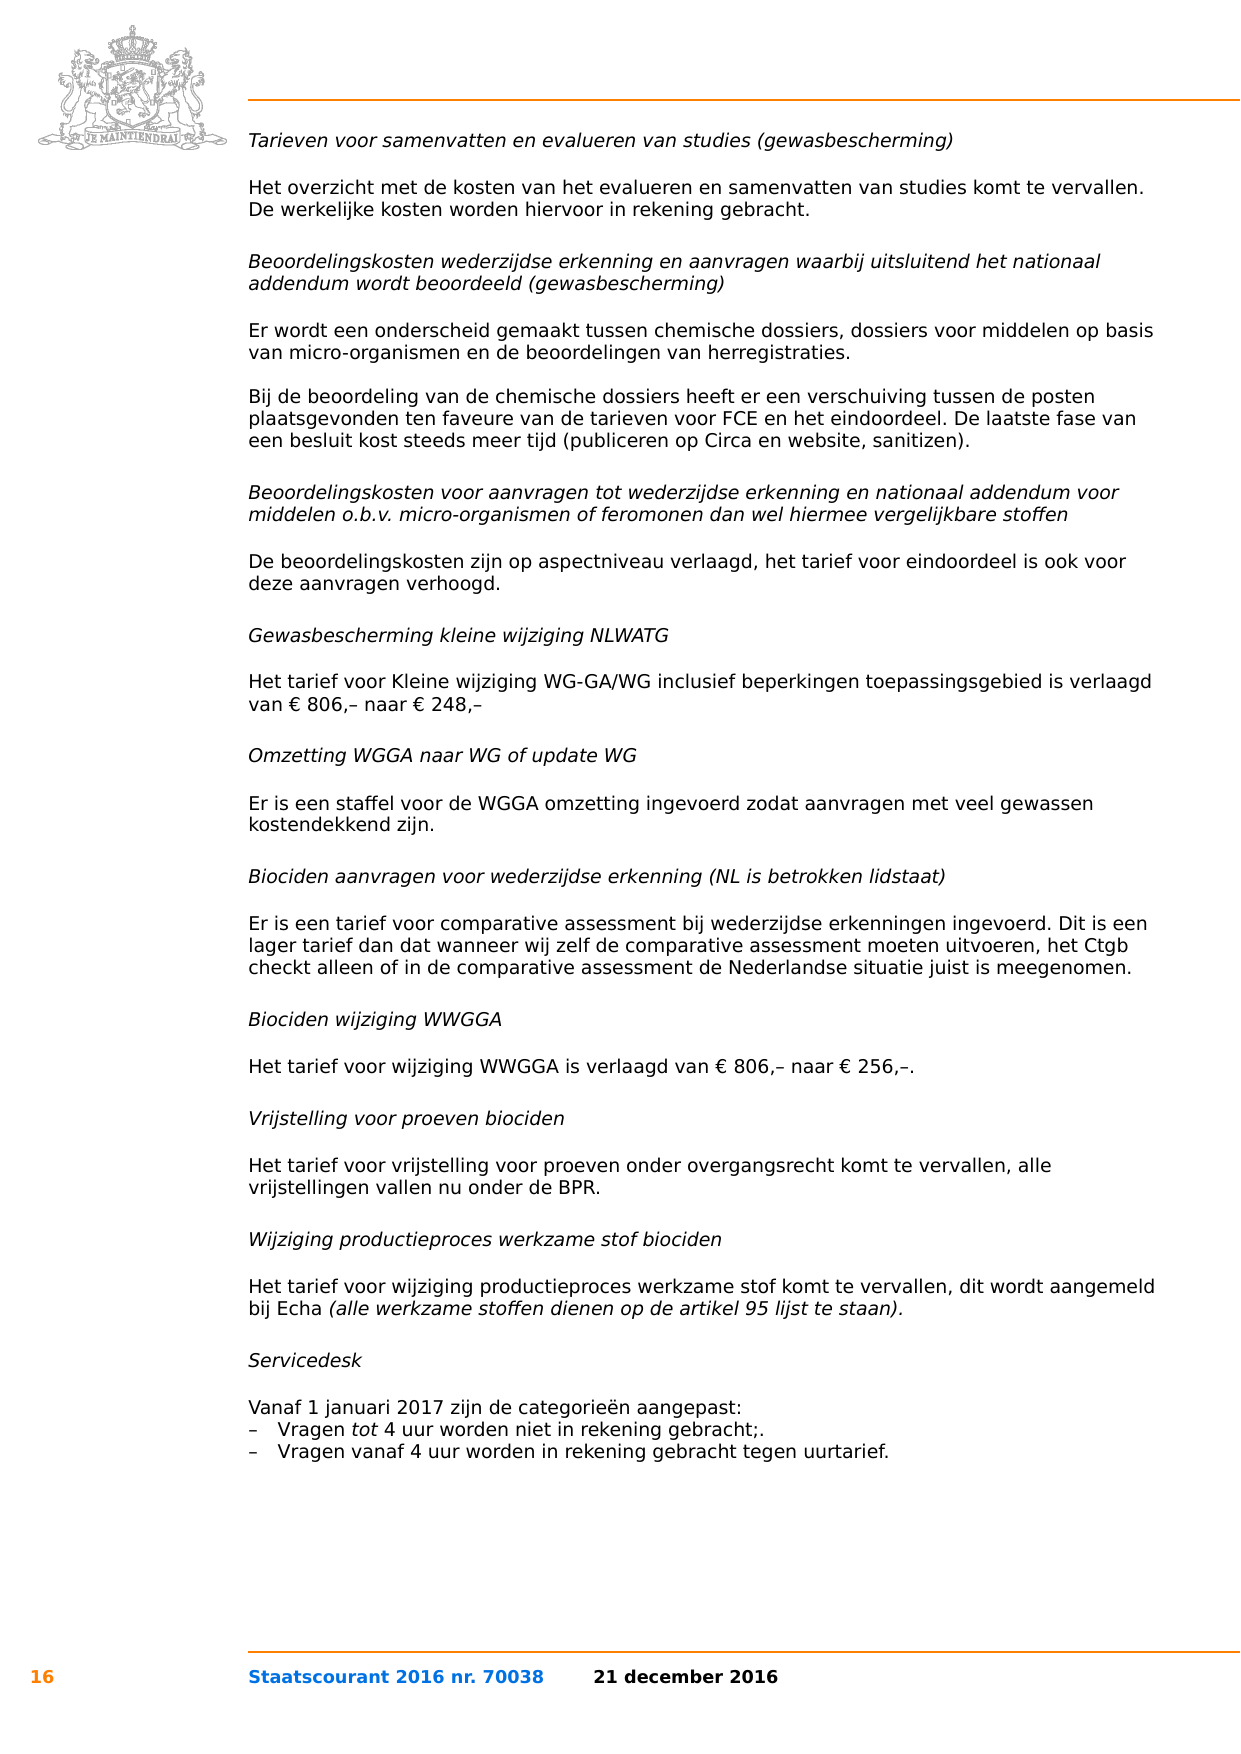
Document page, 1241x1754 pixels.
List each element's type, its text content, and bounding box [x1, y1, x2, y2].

text Het tarief voor vrijstelling voor proeven onder overgangsrecht komt te vervallen, alle vrijstellingen vallen nu onder de BPR. [248, 1155, 1163, 1199]
subtitle Wijziging productieproces werkzame stof biociden [248, 1229, 1163, 1251]
subtitle Servicedesk [248, 1350, 1163, 1372]
text Er is een staffel voor de WGGA omzetting ingevoerd zodat aanvragen met veel gewassen kostendekkend zijn. [248, 792, 1163, 836]
text Het tarief voor wijziging productieproces werkzame stof komt te vervallen, dit wordt aangemeld bij Echa (alle werkzame stoffen dienen op de artikel 95 lijst te staan). [248, 1276, 1163, 1320]
text De beoordelingskosten zijn op aspectniveau verlaagd, het tarief voor eindoordeel is ook voor deze aanvragen verhoogd. [248, 551, 1163, 594]
text Er wordt een onderscheid gemaakt tussen chemische dossiers, dossiers voor middelen op basis van micro-organismen en de beoordelingen van herregistraties. [248, 320, 1163, 364]
subtitle Biociden wijziging WWGGA [248, 1009, 1163, 1031]
text Vanaf 1 januari 2017 zijn de categorieën aangepast: [248, 1397, 1163, 1419]
picture [38, 25, 227, 150]
text Het overzicht met de kosten van het evalueren en samenvatten van studies komt te vervallen. De werkelijke kosten worden hiervoor in rekening gebracht. [248, 177, 1163, 221]
subtitle Vrijstelling voor proeven biociden [248, 1108, 1163, 1130]
text – Vragen vanaf 4 uur worden in rekening gebracht tegen uurtarief. [248, 1441, 1163, 1463]
text – Vragen tot 4 uur worden niet in rekening gebracht;. [248, 1419, 1163, 1441]
text Bij de beoordeling van de chemische dossiers heeft er een verschuiving tussen de posten plaatsgevonden ten faveure van de tarieven voor FCE en het eindoordeel. De laatste fase van een besluit kost steeds meer tijd (publiceren op Circa en website, sanitizen). [248, 386, 1163, 452]
subtitle Beoordelingskosten voor aanvragen tot wederzijdse erkenning en nationaal addendum voor middelen o.b.v. micro-organismen of feromonen dan wel hiermee vergelijkbare stoffen [248, 482, 1163, 526]
subtitle Tarieven voor samenvatten en evalueren van studies (gewasbescherming) [248, 130, 1163, 152]
subtitle Omzetting WGGA naar WG of update WG [248, 745, 1163, 767]
text Er is een tarief voor comparative assessment bij wederzijdse erkenningen ingevoerd. Dit is een lager tarief dan dat wanneer wij zelf de comparative assessment moeten uitvoeren, het Ctgb checkt alleen of in de comparative assessment de Nederlandse situatie juist is meegenomen. [248, 913, 1163, 979]
subtitle Gewasbescherming kleine wijziging NLWATG [248, 624, 1163, 646]
subtitle Biociden aanvragen voor wederzijdse erkenning (NL is betrokken lidstaat) [248, 866, 1163, 888]
subtitle Beoordelingskosten wederzijdse erkenning en aanvragen waarbij uitsluitend het nationaal addendum wordt beoordeeld (gewasbescherming) [248, 251, 1163, 295]
text Het tarief voor wijziging WWGGA is verlaagd van € 806,– naar € 256,–. [248, 1056, 1163, 1078]
text Het tarief voor Kleine wijziging WG-GA/WG inclusief beperkingen toepassingsgebied is verlaagd van € 806,– naar € 248,– [248, 671, 1163, 715]
